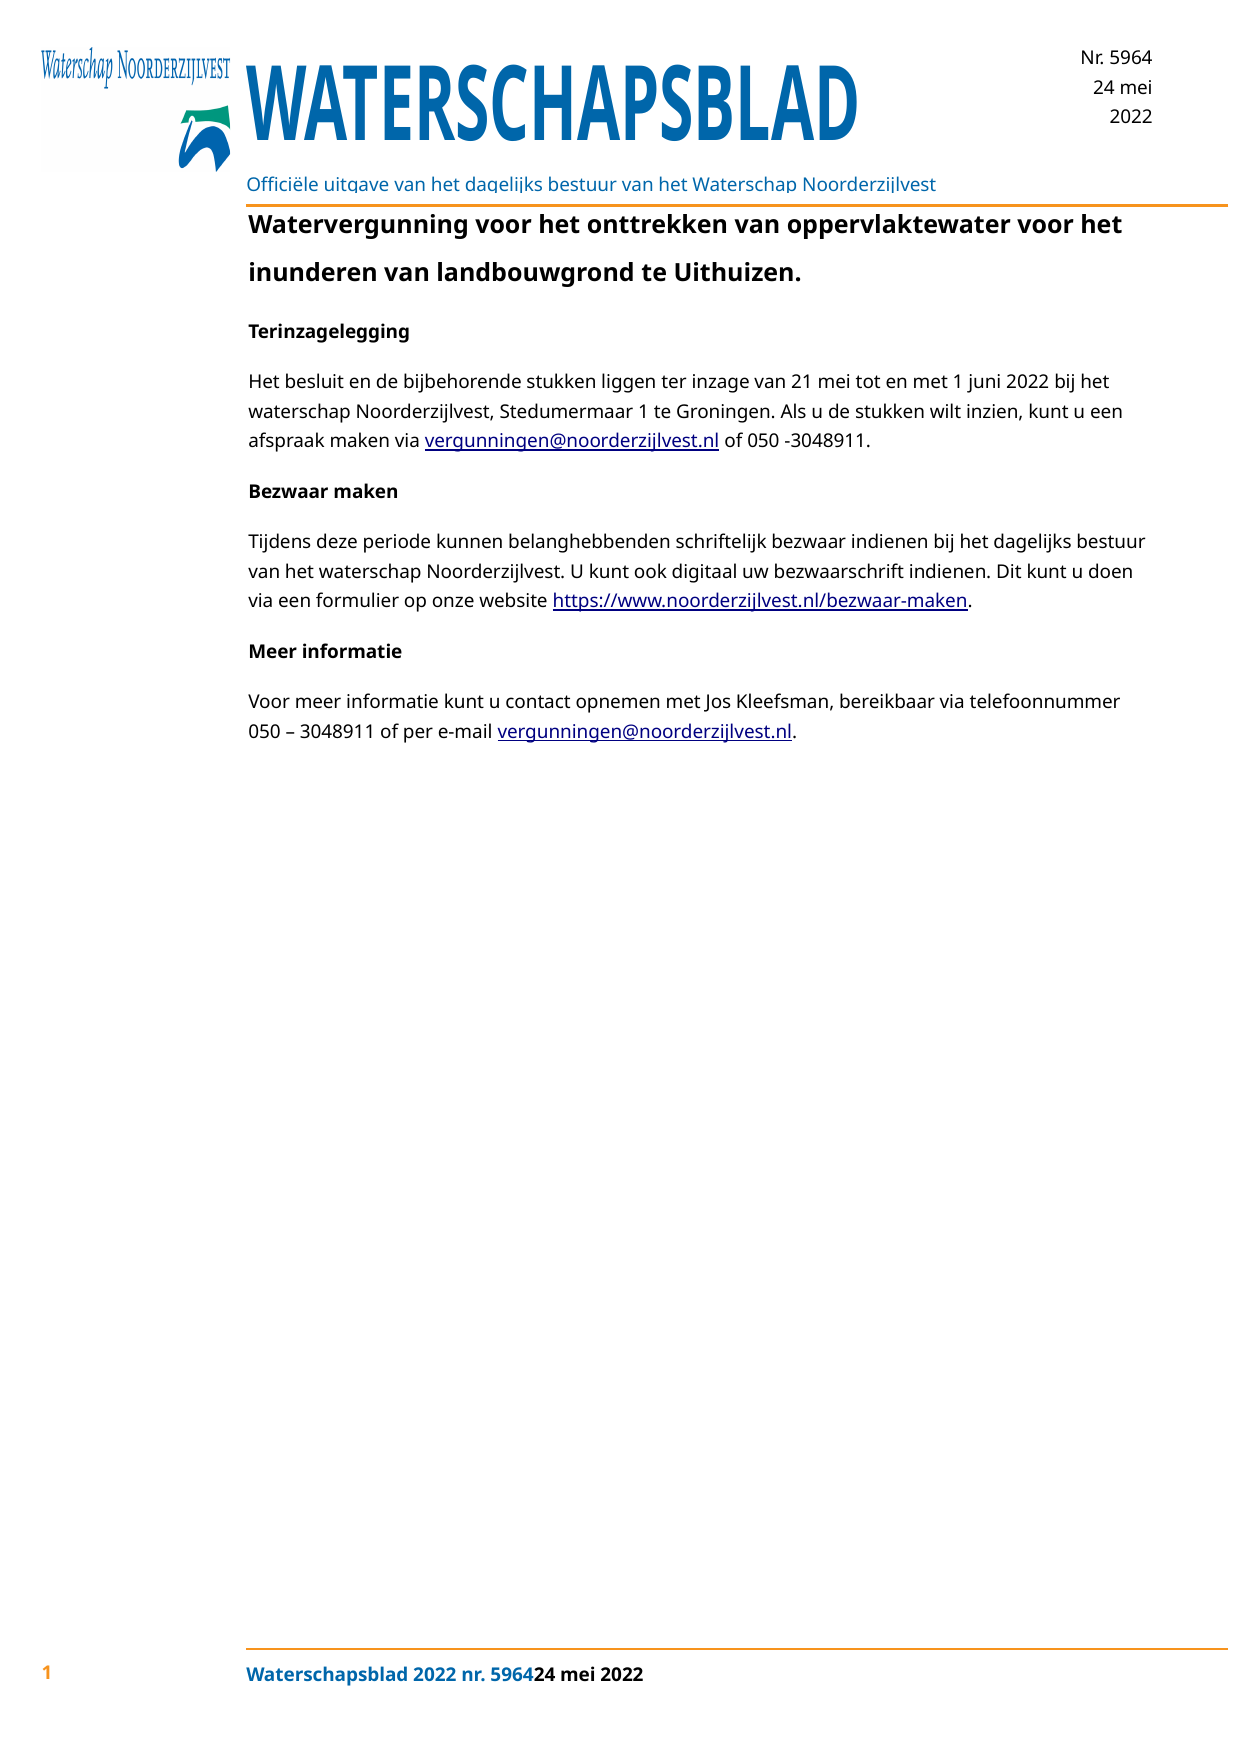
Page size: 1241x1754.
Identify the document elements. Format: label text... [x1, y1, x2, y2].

picture [41, 47, 231, 172]
text Bezwaar maken [248, 478, 1152, 504]
text Meer informatie [248, 638, 1152, 664]
text Terinzagelegging [248, 318, 1152, 344]
text Voor meer informatie kunt u contact opnemen met Jos Kleefsman, bereikbaar via telefoonnummer 050 – 3048911 of per e-mail vergunningen@noorderzijlvest.nl. [248, 688, 1152, 744]
text Tijdens deze periode kunnen belanghebbenden schriftelijk bezwaar indienen bij het dagelijks bestuur van het waterschap Noorderzijlvest. U kunt ook digitaal uw bezwaarschrift indienen. Dit kunt u doen via een formulier op onze website https://www.noorderzijlvest.nl/bezwaar-maken. [248, 528, 1152, 613]
text Watervergunning voor het onttrekken van oppervlaktewater voor het inunderen van landbouwgrond te Uithuizen. [248, 207, 1152, 288]
text Het besluit en de bijbehorende stukken liggen ter inzage van 21 mei tot en met 1 juni 2022 bij het waterschap Noorderzijlvest, Stedumermaar 1 te Groningen. Als u de stukken wilt inzien, kunt u een afspraak maken via vergunningen@noorderzijlvest.nl of 050 -3048911. [248, 368, 1152, 453]
